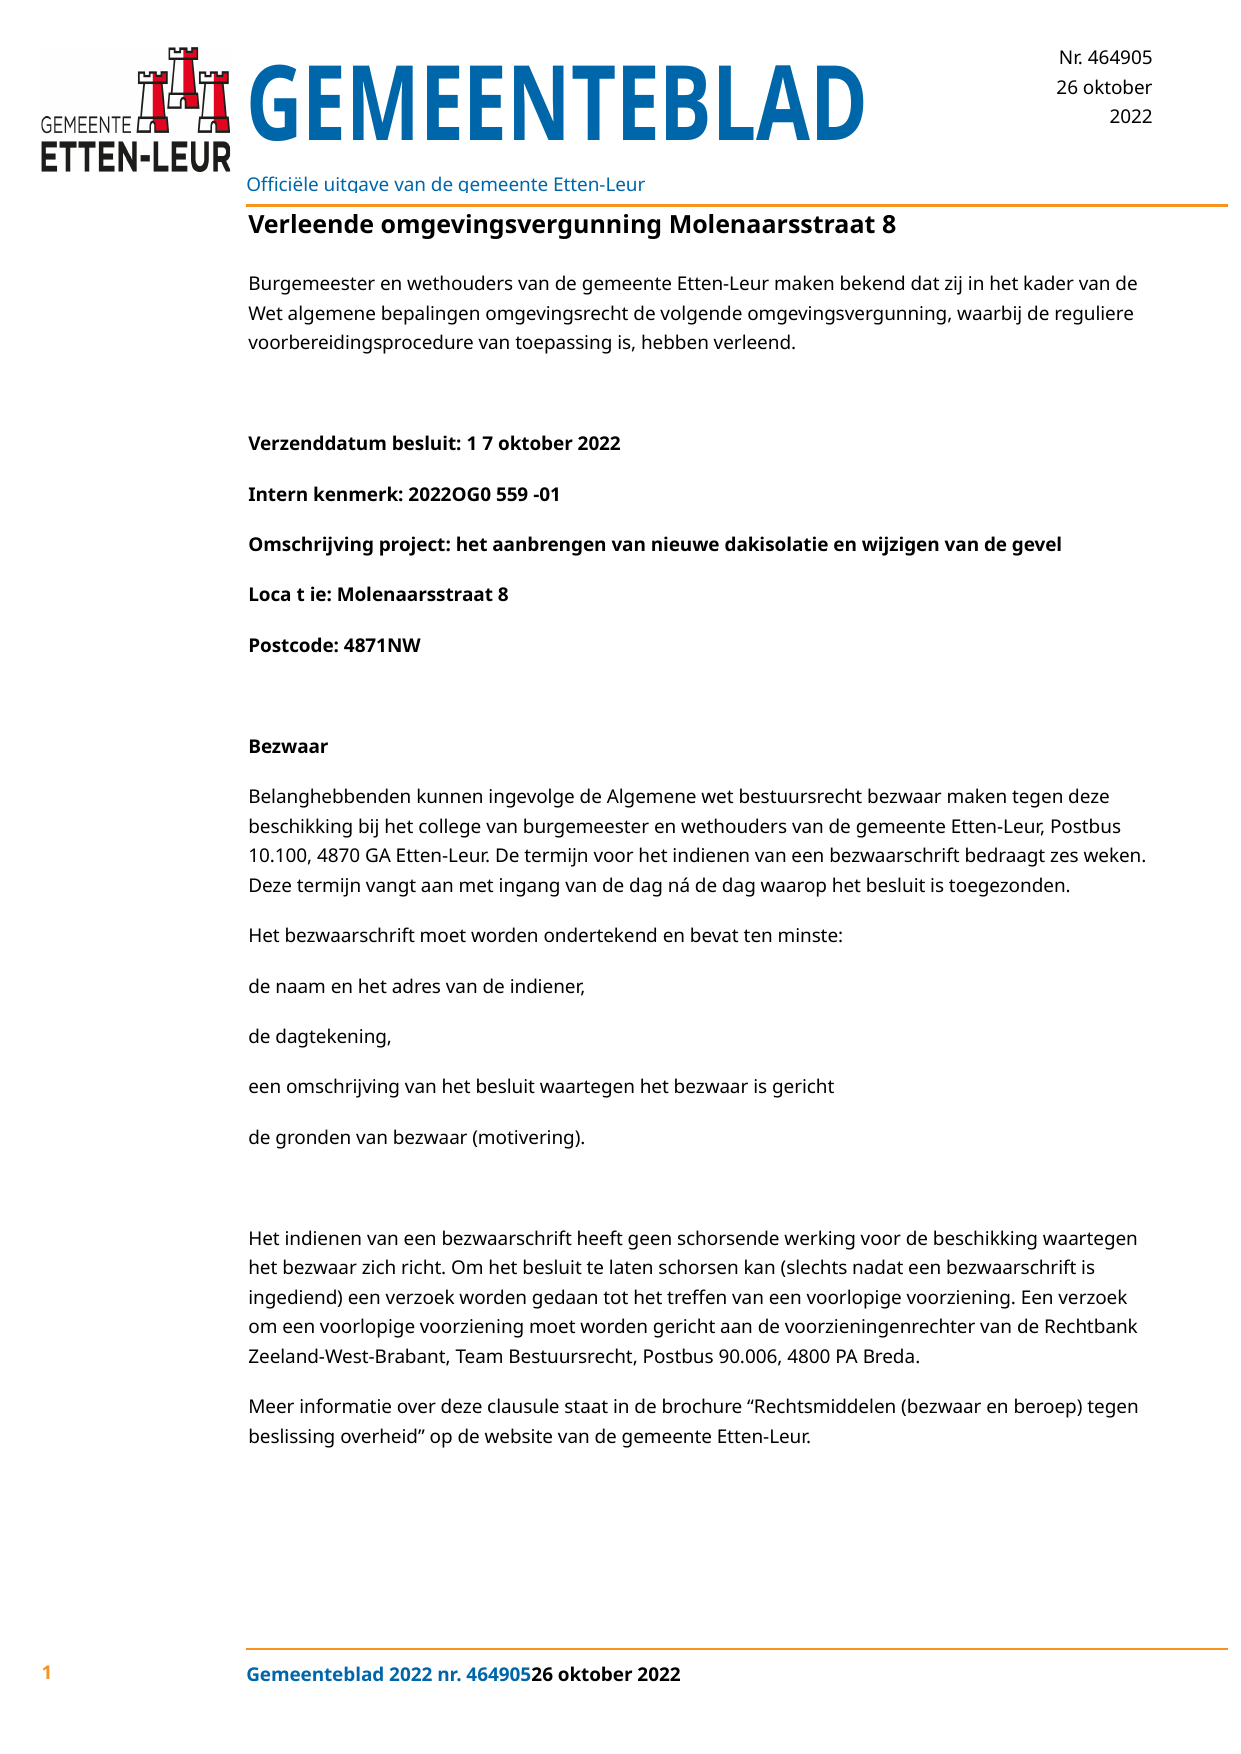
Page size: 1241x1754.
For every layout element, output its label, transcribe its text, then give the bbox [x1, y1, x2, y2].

text de naam en het adres van de indiener, [248, 973, 1152, 998]
text de dagtekening, [248, 1023, 1152, 1049]
text Burgemeester en wethouders van de gemeente Etten-Leur maken bekend dat zij in het kader van de Wet algemene bepalingen omgevingsrecht de volgende omgevingsvergunning, waarbij de reguliere voorbereidingsprocedure van toepassing is, hebben verleend. [248, 270, 1152, 355]
text Meer informatie over deze clausule staat in de brochure “Rechtsmiddelen (bezwaar en beroep) tegen beslissing overheid” op de website van de gemeente Etten-Leur. [248, 1394, 1152, 1449]
text Postcode: 4871NW [248, 632, 1152, 658]
text Het indienen van een bezwaarschrift heeft geen schorsende werking voor de beschikking waartegen het bezwaar zich richt. Om het besluit te laten schorsen kan (slechts nadat een bezwaarschrift is ingediend) een verzoek worden gedaan tot het treffen van een voorlopige voorziening. Een verzoek om een voorlopige voorziening moet worden gericht aan de voorzieningenrechter van de Rechtbank Zeeland-West-Brabant, Team Bestuursrecht, Postbus 90.006, 4800 PA Breda. [248, 1225, 1152, 1369]
text Verzenddatum besluit: 1 7 oktober 2022 [248, 430, 1152, 456]
text de gronden van bezwaar (motivering). [248, 1124, 1152, 1150]
text Loca t ie: Molenaarsstraat 8 [248, 582, 1152, 607]
text Intern kenmerk: 2022OG0 559 -01 [248, 481, 1152, 506]
text een omschrijving van het besluit waartegen het bezwaar is gericht [248, 1074, 1152, 1099]
text Omschrijving project: het aanbrengen van nieuwe dakisolatie en wijzigen van de gevel [248, 531, 1152, 557]
picture [41, 47, 231, 172]
text Verleende omgevingsvergunning Molenaarsstraat 8 [248, 207, 1152, 241]
text Bezwaar [248, 733, 1152, 758]
text Het bezwaarschrift moet worden ondertekend en bevat ten minste: [248, 922, 1152, 948]
text Belanghebbenden kunnen ingevolge de Algemene wet bestuursrecht bezwaar maken tegen deze beschikking bij het college van burgemeester en wethouders van de gemeente Etten-Leur, Postbus 10.100, 4870 GA Etten-Leur. De termijn voor het indienen van een bezwaarschrift bedraagt zes weken. Deze termijn vangt aan met ingang van de dag ná de dag waarop het besluit is toegezonden. [248, 783, 1152, 898]
